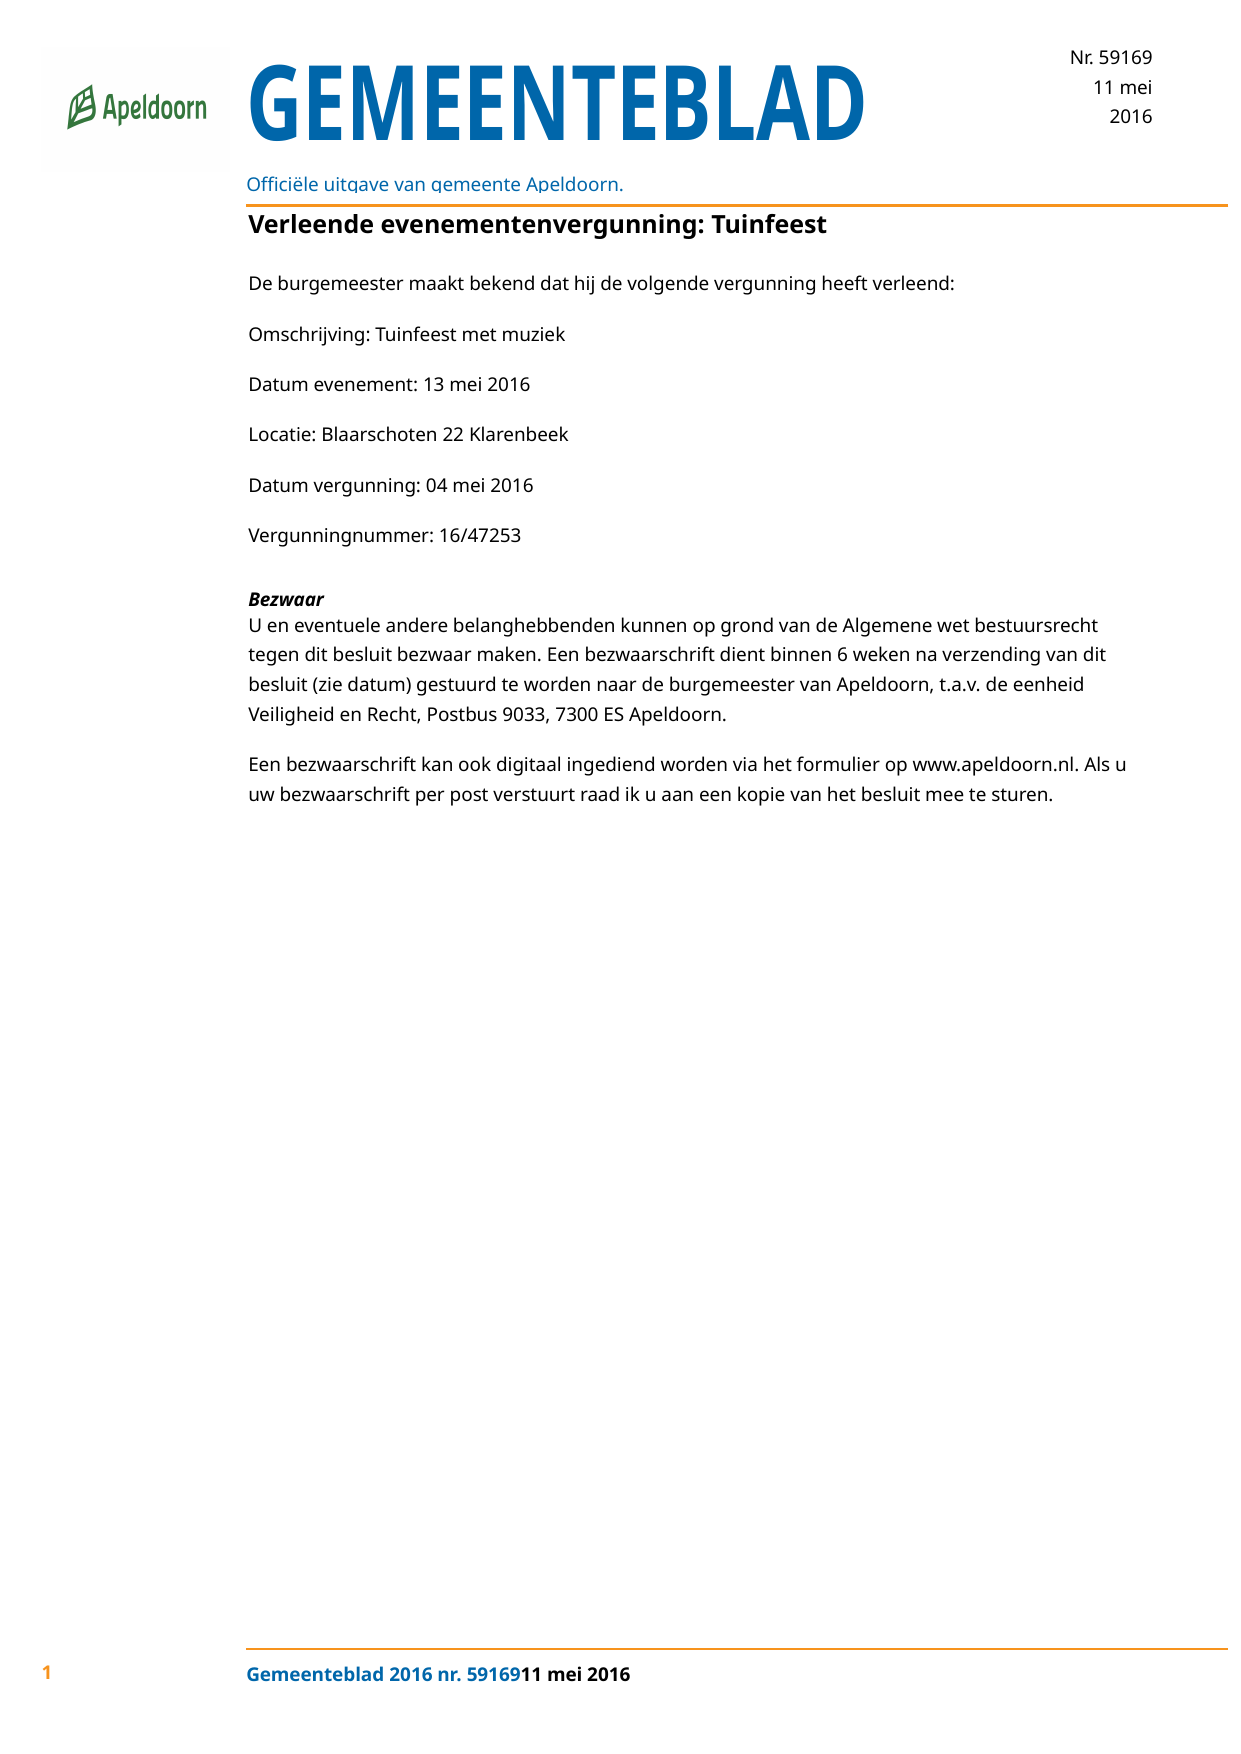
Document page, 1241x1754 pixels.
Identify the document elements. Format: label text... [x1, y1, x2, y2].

text Verleende evenementenvergunning: Tuinfeest [248, 207, 1152, 241]
text Een bezwaarschrift kan ook digitaal ingediend worden via het formulier op www.apeldoorn.nl. Als u uw bezwaarschrift per post verstuurt raad ik u aan een kopie van het besluit mee te sturen. [248, 751, 1152, 807]
text Locatie: Blaarschoten 22 Klarenbeek [248, 422, 1152, 447]
text Omschrijving: Tuinfeest met muziek [248, 321, 1152, 346]
text Datum evenement: 13 mei 2016 [248, 371, 1152, 397]
text Datum vergunning: 04 mei 2016 [248, 472, 1152, 498]
text Vergunningnummer: 16/47253 [248, 522, 1152, 548]
text De burgemeester maakt bekend dat hij de volgende vergunning heeft verleend: [248, 270, 1152, 296]
text U en eventuele andere belanghebbenden kunnen op grond van de Algemene wet bestuursrecht tegen dit besluit bezwaar maken. Een bezwaarschrift dient binnen 6 weken na verzending van dit besluit (zie datum) gestuurd te worden naar de burgemeester van Apeldoorn, t.a.v. de eenheid Veiligheid en Recht, Postbus 9033, 7300 ES Apeldoorn. [248, 612, 1152, 727]
picture [41, 47, 231, 172]
text Bezwaar [248, 586, 1152, 612]
